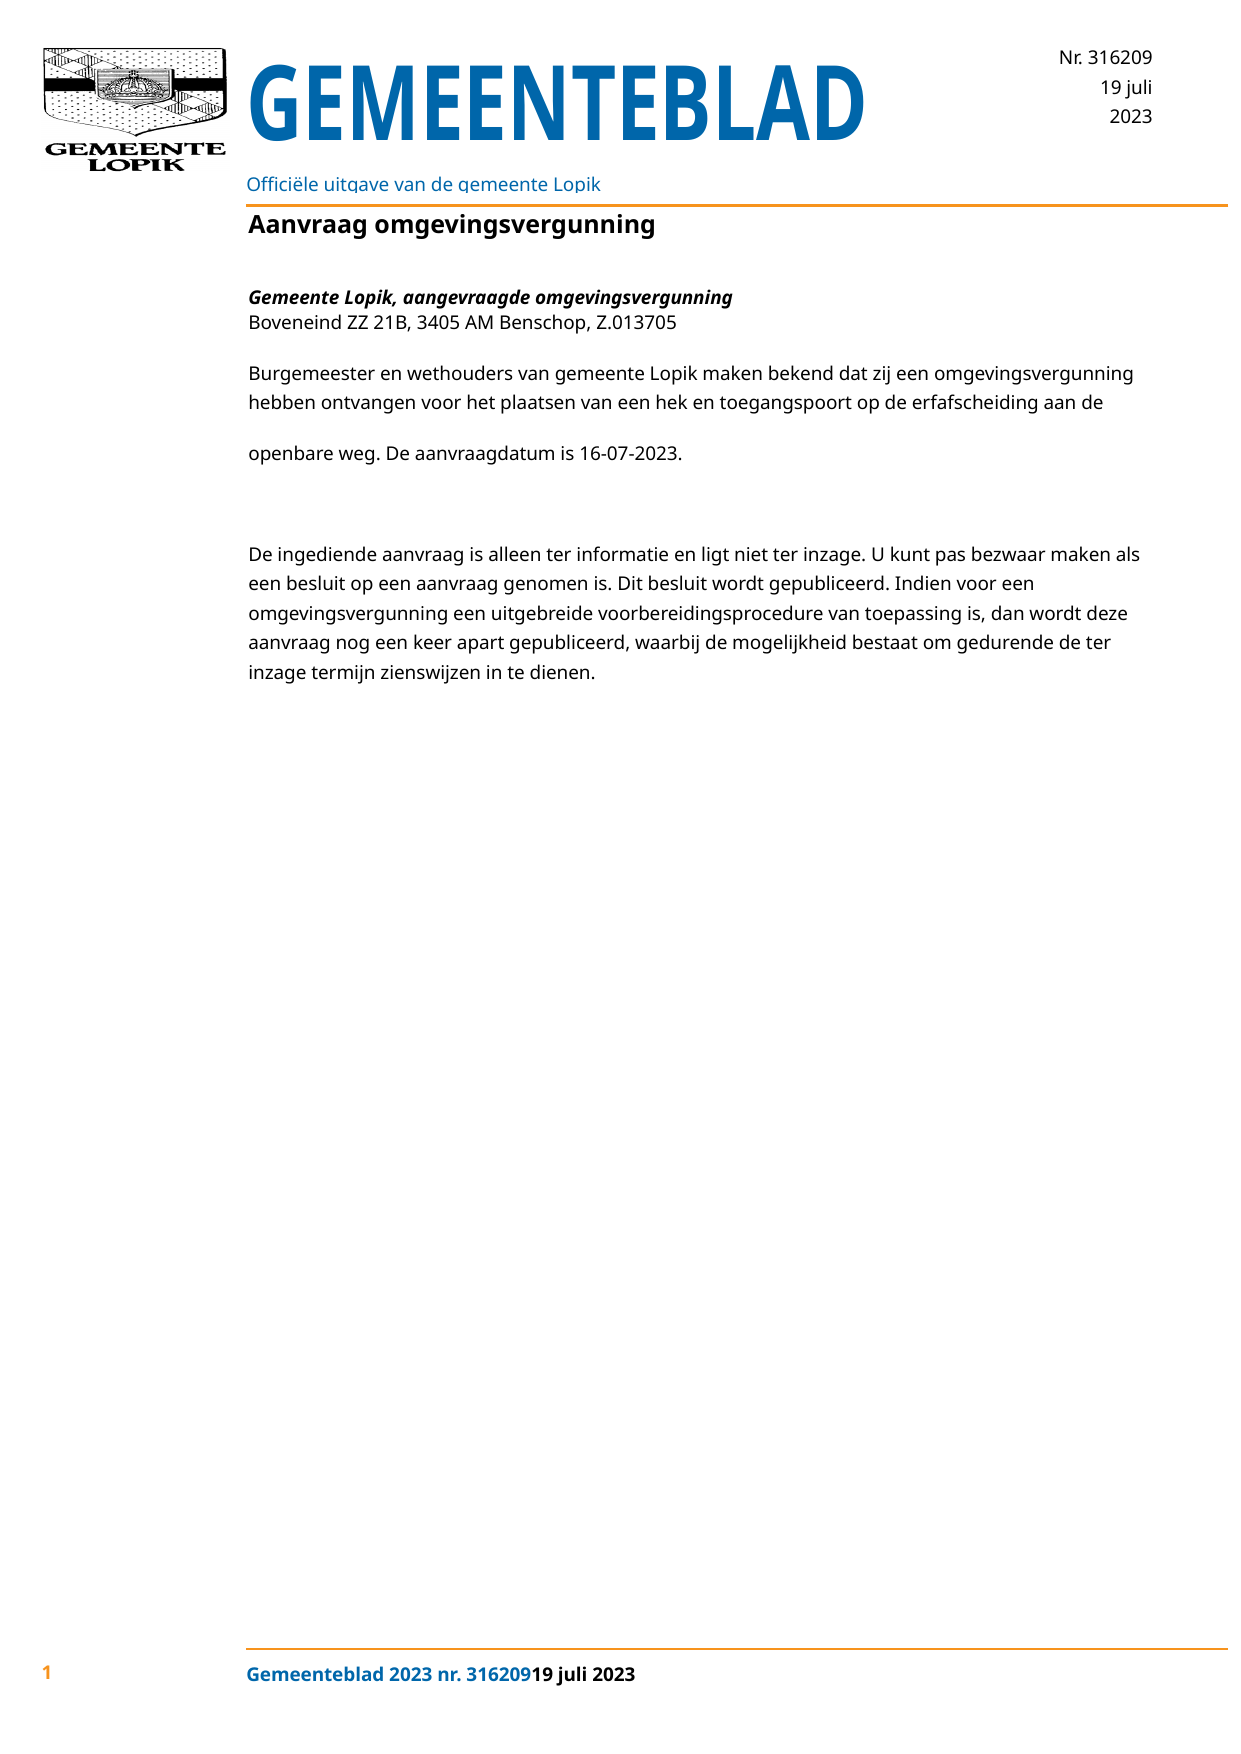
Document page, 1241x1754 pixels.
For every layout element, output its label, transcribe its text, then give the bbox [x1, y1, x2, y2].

text Burgemeester en wethouders van gemeente Lopik maken bekend dat zij een omgevingsvergunning hebben ontvangen voor het plaatsen van een hek en toegangspoort op de erfafscheiding aan de [248, 360, 1152, 415]
text openbare weg. De aanvraagdatum is 16-07-2023. [248, 440, 1152, 466]
text Boveneind ZZ 21B, 3405 AM Benschop, Z.013705 [248, 309, 1152, 335]
picture [41, 47, 231, 172]
text De ingediende aanvraag is alleen ter informatie en ligt niet ter inzage. U kunt pas bezwaar maken als een besluit op een aanvraag genomen is. Dit besluit wordt gepubliceerd. Indien voor een omgevingsvergunning een uitgebreide voorbereidingsprocedure van toepassing is, dan wordt deze aanvraag nog een keer apart gepubliceerd, waarbij de mogelijkheid bestaat om gedurende de ter inzage termijn zienswijzen in te dienen. [248, 541, 1152, 685]
text Aanvraag omgevingsvergunning [248, 207, 1152, 241]
text Gemeente Lopik, aangevraagde omgevingsvergunning [248, 284, 1152, 309]
